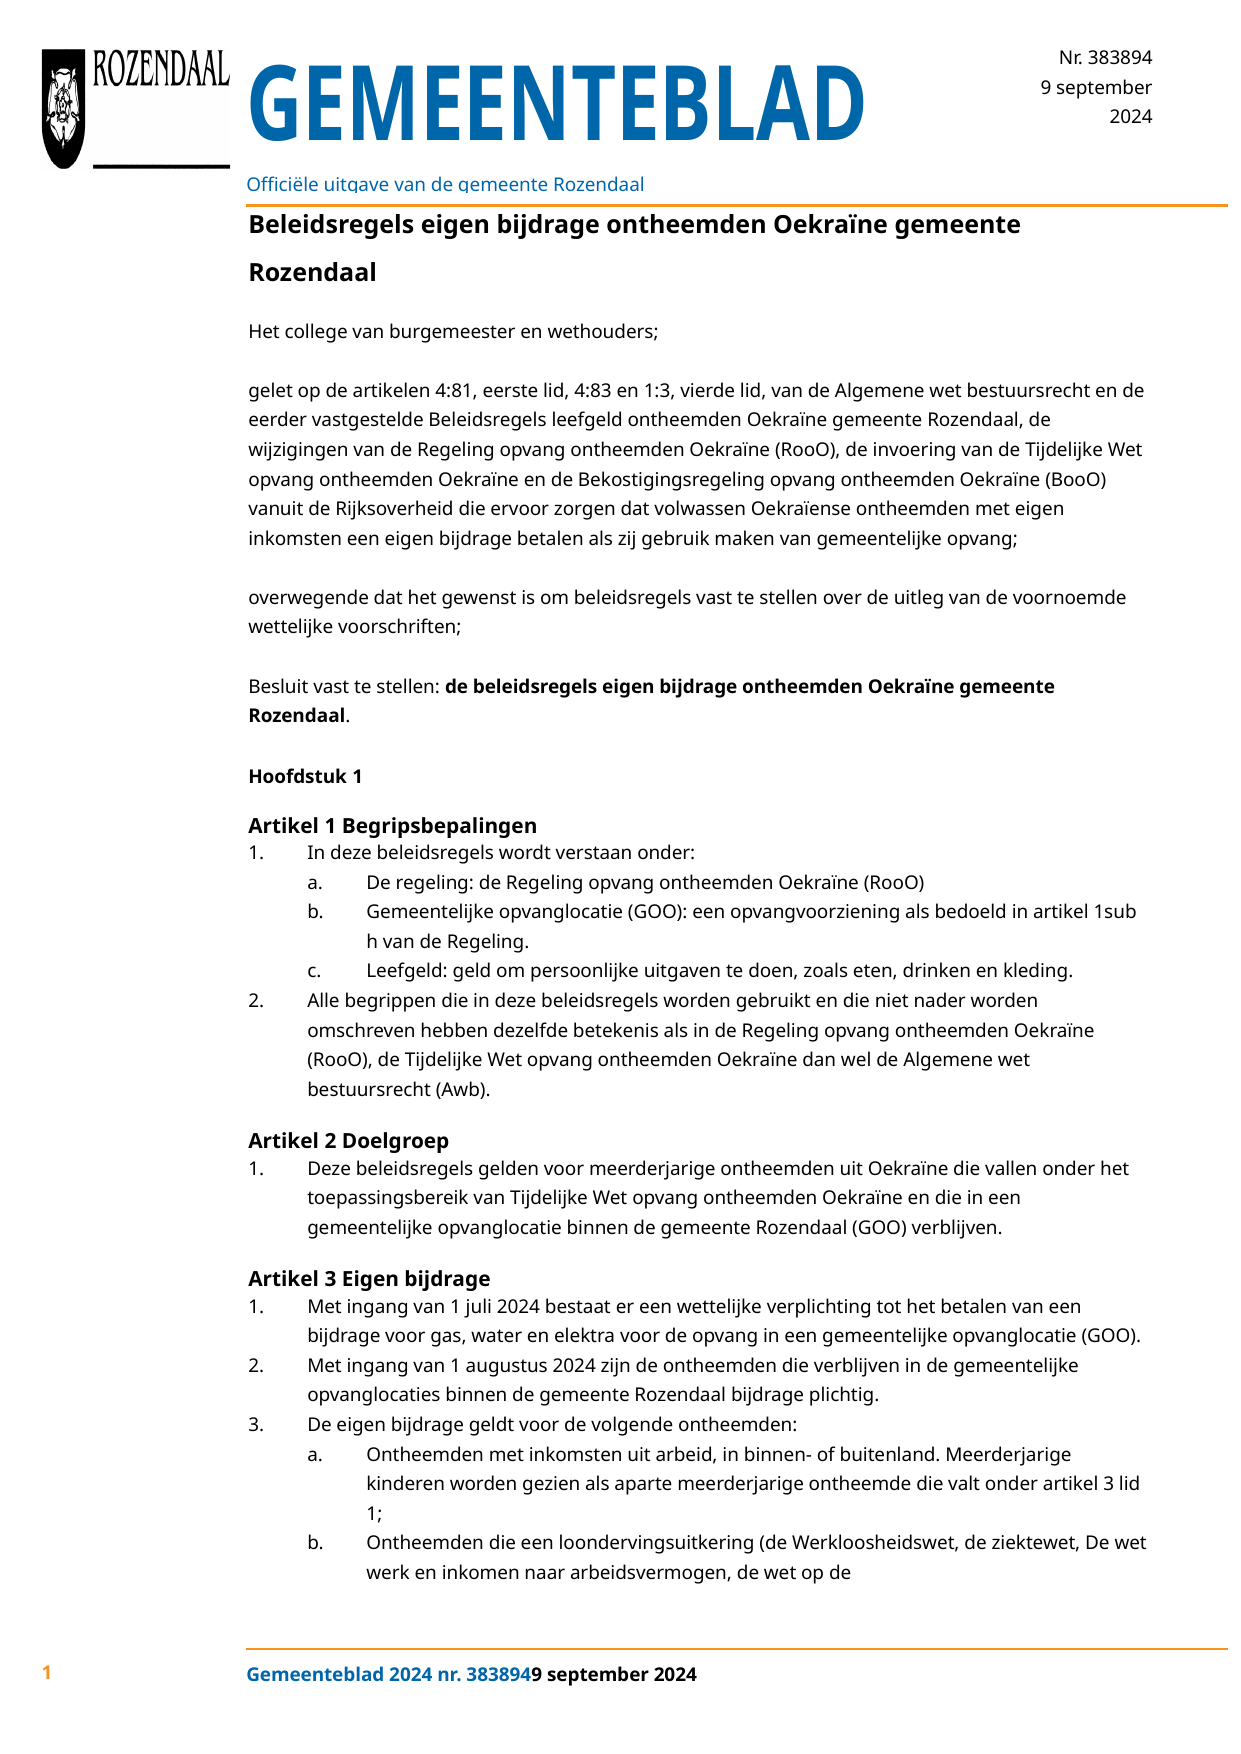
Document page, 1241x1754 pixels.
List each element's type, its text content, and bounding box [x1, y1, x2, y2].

list Deze beleidsregels gelden voor meerderjarige ontheemden uit Oekraïne die vallen onder het toepassingsbereik van Tijdelijke Wet opvang ontheemden Oekraïne en die in een gemeentelijke opvanglocatie binnen de gemeente Rozendaal (GOO) verblijven. [248, 1155, 1152, 1240]
list De eigen bijdrage geldt voor de volgende ontheemden: [248, 1411, 1152, 1437]
picture [41, 47, 231, 172]
text Artikel 2 Doelgroep [248, 1126, 1152, 1155]
text Hoofdstuk 1 [248, 762, 1152, 790]
list De regeling: de Regeling opvang ontheemden Oekraïne (RooO) [307, 869, 1152, 895]
list In deze beleidsregels wordt verstaan onder: [248, 839, 1152, 865]
list Alle begrippen die in deze beleidsregels worden gebruikt en die niet nader worden omschreven hebben dezelfde betekenis als in de Regeling opvang ontheemden Oekraïne (RooO), de Tijdelijke Wet opvang ontheemden Oekraïne dan wel de Algemene wet bestuursrecht (Awb). [248, 987, 1152, 1102]
text Het college van burgemeester en wethouders; [248, 318, 1152, 344]
text Artikel 1 Begripsbepalingen [248, 811, 1152, 839]
list Met ingang van 1 augustus 2024 zijn de ontheemden die verblijven in de gemeentelijke opvanglocaties binnen de gemeente Rozendaal bijdrage plichtig. [248, 1352, 1152, 1407]
text Besluit vast te stellen: de beleidsregels eigen bijdrage ontheemden Oekraïne gemeente Rozendaal. [248, 673, 1152, 728]
list Gemeentelijke opvanglocatie (GOO): een opvangvoorziening als bedoeld in artikel 1sub h van de Regeling. [307, 898, 1152, 954]
list Ontheemden die een loondervingsuitkering (de Werkloosheidswet, de ziektewet, De wet werk en inkomen naar arbeidsvermogen, de wet op de [307, 1529, 1152, 1585]
text gelet op de artikelen 4:81, eerste lid, 4:83 en 1:3, vierde lid, van de Algemene wet bestuursrecht en de eerder vastgestelde Beleidsregels leefgeld ontheemden Oekraïne gemeente Rozendaal, de wijzigingen van de Regeling opvang ontheemden Oekraïne (RooO), de invoering van de Tijdelijke Wet opvang ontheemden Oekraïne en de Bekostigingsregeling opvang ontheemden Oekraïne (BooO) vanuit de Rijksoverheid die ervoor zorgen dat volwassen Oekraïense ontheemden met eigen inkomsten een eigen bijdrage betalen als zij gebruik maken van gemeentelijke opvang; [248, 377, 1152, 551]
text Artikel 3 Eigen bijdrage [248, 1264, 1152, 1293]
list Leefgeld: geld om persoonlijke uitgaven te doen, zoals eten, drinken en kleding. [307, 958, 1152, 983]
text overwegende dat het gewenst is om beleidsregels vast te stellen over de uitleg van de voornoemde wettelijke voorschriften; [248, 584, 1152, 639]
text Beleidsregels eigen bijdrage ontheemden Oekraïne gemeente Rozendaal [248, 207, 1152, 288]
list Met ingang van 1 juli 2024 bestaat er een wettelijke verplichting tot het betalen van een bijdrage voor gas, water en elektra voor de opvang in een gemeentelijke opvanglocatie (GOO). [248, 1293, 1152, 1348]
list Ontheemden met inkomsten uit arbeid, in binnen- of buitenland. Meerderjarige kinderen worden gezien als aparte meerderjarige ontheemde die valt onder artikel 3 lid 1; [307, 1441, 1152, 1526]
